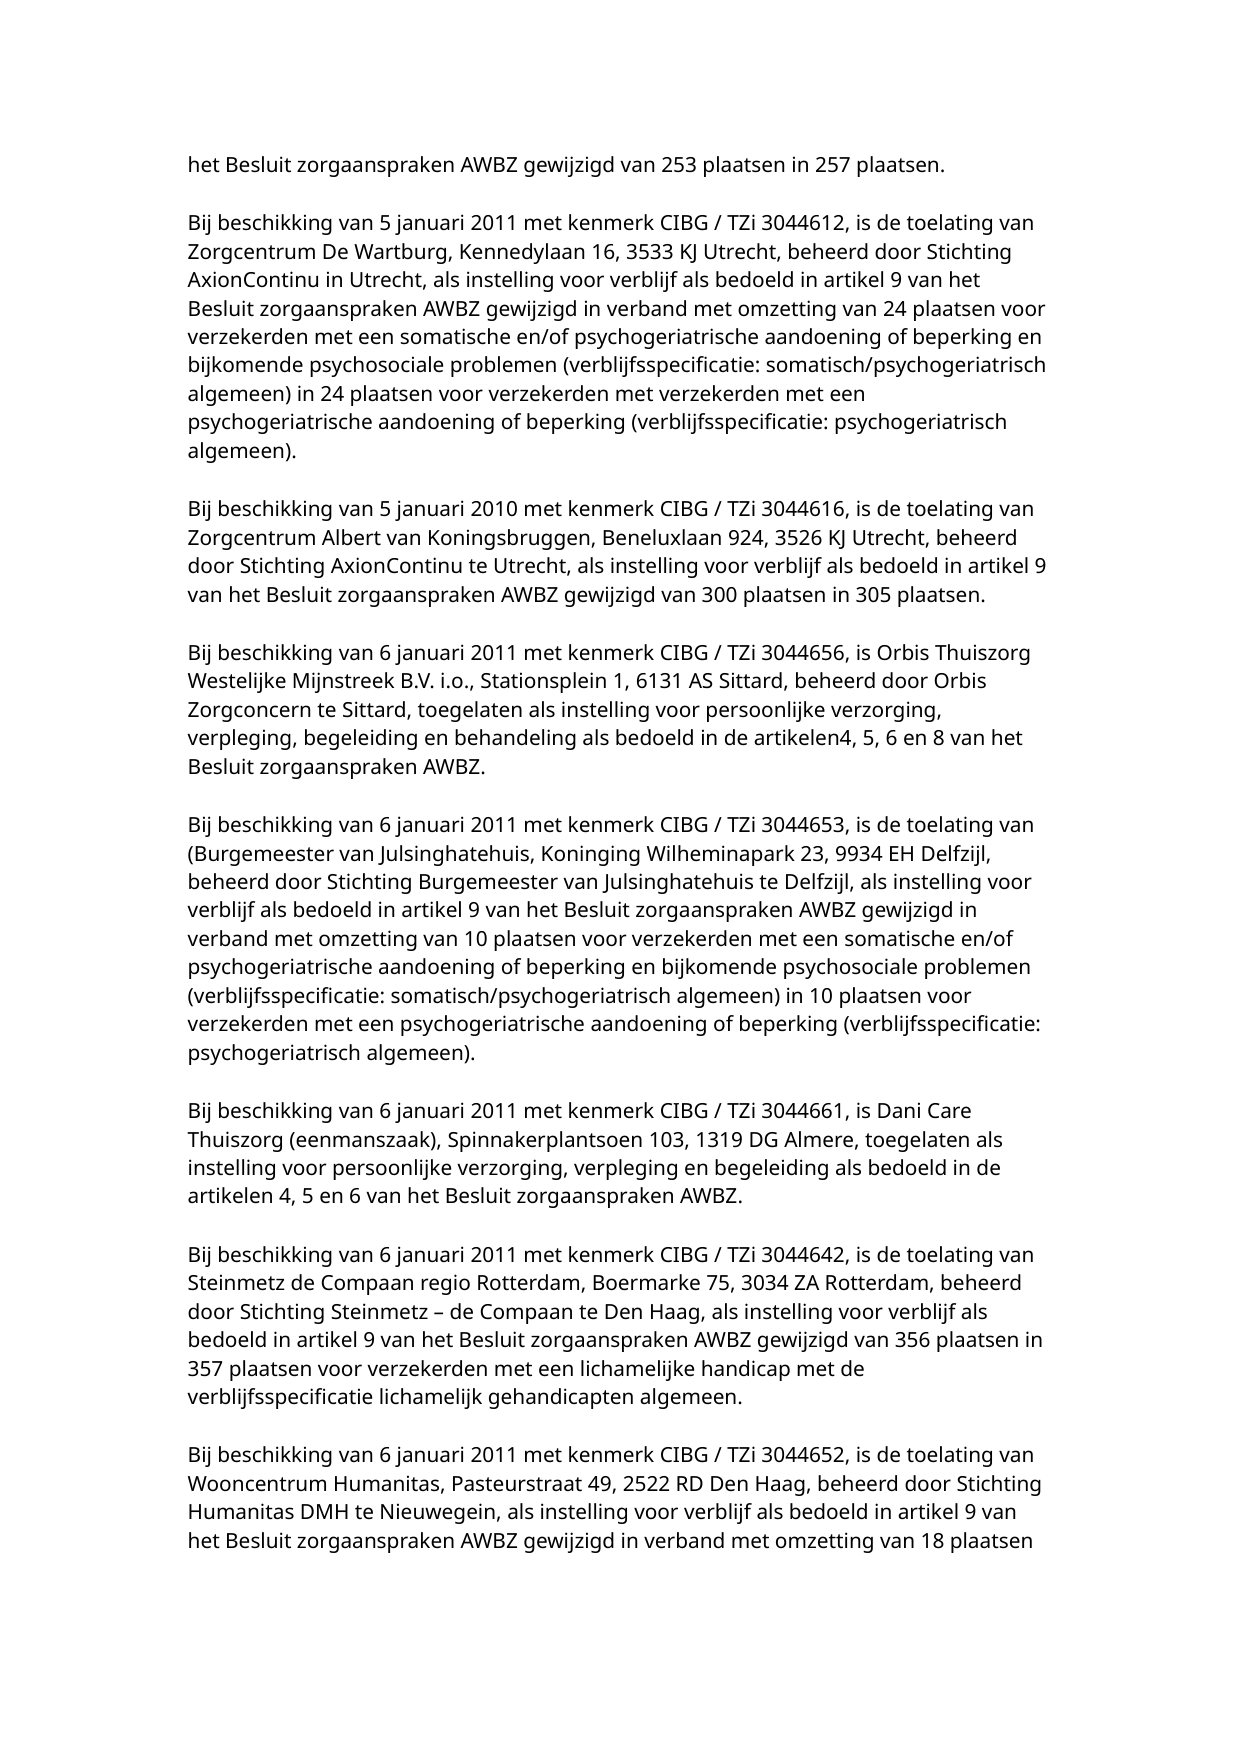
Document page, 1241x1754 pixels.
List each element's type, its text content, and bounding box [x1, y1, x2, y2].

text Bij beschikking van 6 januari 2011 met kenmerk CIBG / TZi 3044653, is de toelating van (Burgemeester van Julsinghatehuis, Koninging Wilheminapark 23, 9934 EH Delfzijl, beheerd door Stichting Burgemeester van Julsinghatehuis te Delfzijl, als instelling voor verblijf als bedoeld in artikel 9 van het Besluit zorgaanspraken AWBZ gewijzigd in verband met omzetting van 10 plaatsen voor verzekerden met een somatische en/of psychogeriatrische aandoening of beperking en bijkomende psychosociale problemen (verblijfsspecificatie: somatisch/psychogeriatrisch algemeen) in 10 plaatsen voor verzekerden met een psychogeriatrische aandoening of beperking (verblijfsspecificatie: psychogeriatrisch algemeen). [187, 810, 1053, 1066]
text Bij beschikking van 5 januari 2010 met kenmerk CIBG / TZi 3044616, is de toelating van Zorgcentrum Albert van Koningsbruggen, Beneluxlaan 924, 3526 KJ Utrecht, beheerd door Stichting AxionContinu te Utrecht, als instelling voor verblijf als bedoeld in artikel 9 van het Besluit zorgaanspraken AWBZ gewijzigd van 300 plaatsen in 305 plaatsen. [187, 494, 1053, 608]
text Bij beschikking van 6 januari 2011 met kenmerk CIBG / TZi 3044652, is de toelating van Wooncentrum Humanitas, Pasteurstraat 49, 2522 RD Den Haag, beheerd door Stichting Humanitas DMH te Nieuwegein, als instelling voor verblijf als bedoeld in artikel 9 van het Besluit zorgaanspraken AWBZ gewijzigd in verband met omzetting van 18 plaatsen [187, 1441, 1053, 1554]
text het Besluit zorgaanspraken AWBZ gewijzigd van 253 plaatsen in 257 plaatsen. [187, 150, 1053, 178]
text Bij beschikking van 6 januari 2011 met kenmerk CIBG / TZi 3044656, is Orbis Thuiszorg Westelijke Mijnstreek B.V. i.o., Stationsplein 1, 6131 AS Sittard, beheerd door Orbis Zorgconcern te Sittard, toegelaten als instelling voor persoonlijke verzorging, verpleging, begeleiding en behandeling als bedoeld in de artikelen4, 5, 6 en 8 van het Besluit zorgaanspraken AWBZ. [187, 638, 1053, 780]
text Bij beschikking van 6 januari 2011 met kenmerk CIBG / TZi 3044661, is Dani Care Thuiszorg (eenmanszaak), Spinnakerplantsoen 103, 1319 DG Almere, toegelaten als instelling voor persoonlijke verzorging, verpleging en begeleiding als bedoeld in de artikelen 4, 5 en 6 van het Besluit zorgaanspraken AWBZ. [187, 1096, 1053, 1210]
text Bij beschikking van 6 januari 2011 met kenmerk CIBG / TZi 3044642, is de toelating van Steinmetz de Compaan regio Rotterdam, Boermarke 75, 3034 ZA Rotterdam, beheerd door Stichting Steinmetz – de Compaan te Den Haag, als instelling voor verblijf als bedoeld in artikel 9 van het Besluit zorgaanspraken AWBZ gewijzigd van 356 plaatsen in 357 plaatsen voor verzekerden met een lichamelijke handicap met de verblijfsspecificatie lichamelijk gehandicapten algemeen. [187, 1240, 1053, 1411]
text Bij beschikking van 5 januari 2011 met kenmerk CIBG / TZi 3044612, is de toelating van Zorgcentrum De Wartburg, Kennedylaan 16, 3533 KJ Utrecht, beheerd door Stichting AxionContinu in Utrecht, als instelling voor verblijf als bedoeld in artikel 9 van het Besluit zorgaanspraken AWBZ gewijzigd in verband met omzetting van 24 plaatsen voor verzekerden met een somatische en/of psychogeriatrische aandoening of beperking en bijkomende psychosociale problemen (verblijfsspecificatie: somatisch/psychogeriatrisch algemeen) in 24 plaatsen voor verzekerden met verzekerden met een psychogeriatrische aandoening of beperking (verblijfsspecificatie: psychogeriatrisch algemeen). [187, 208, 1053, 464]
